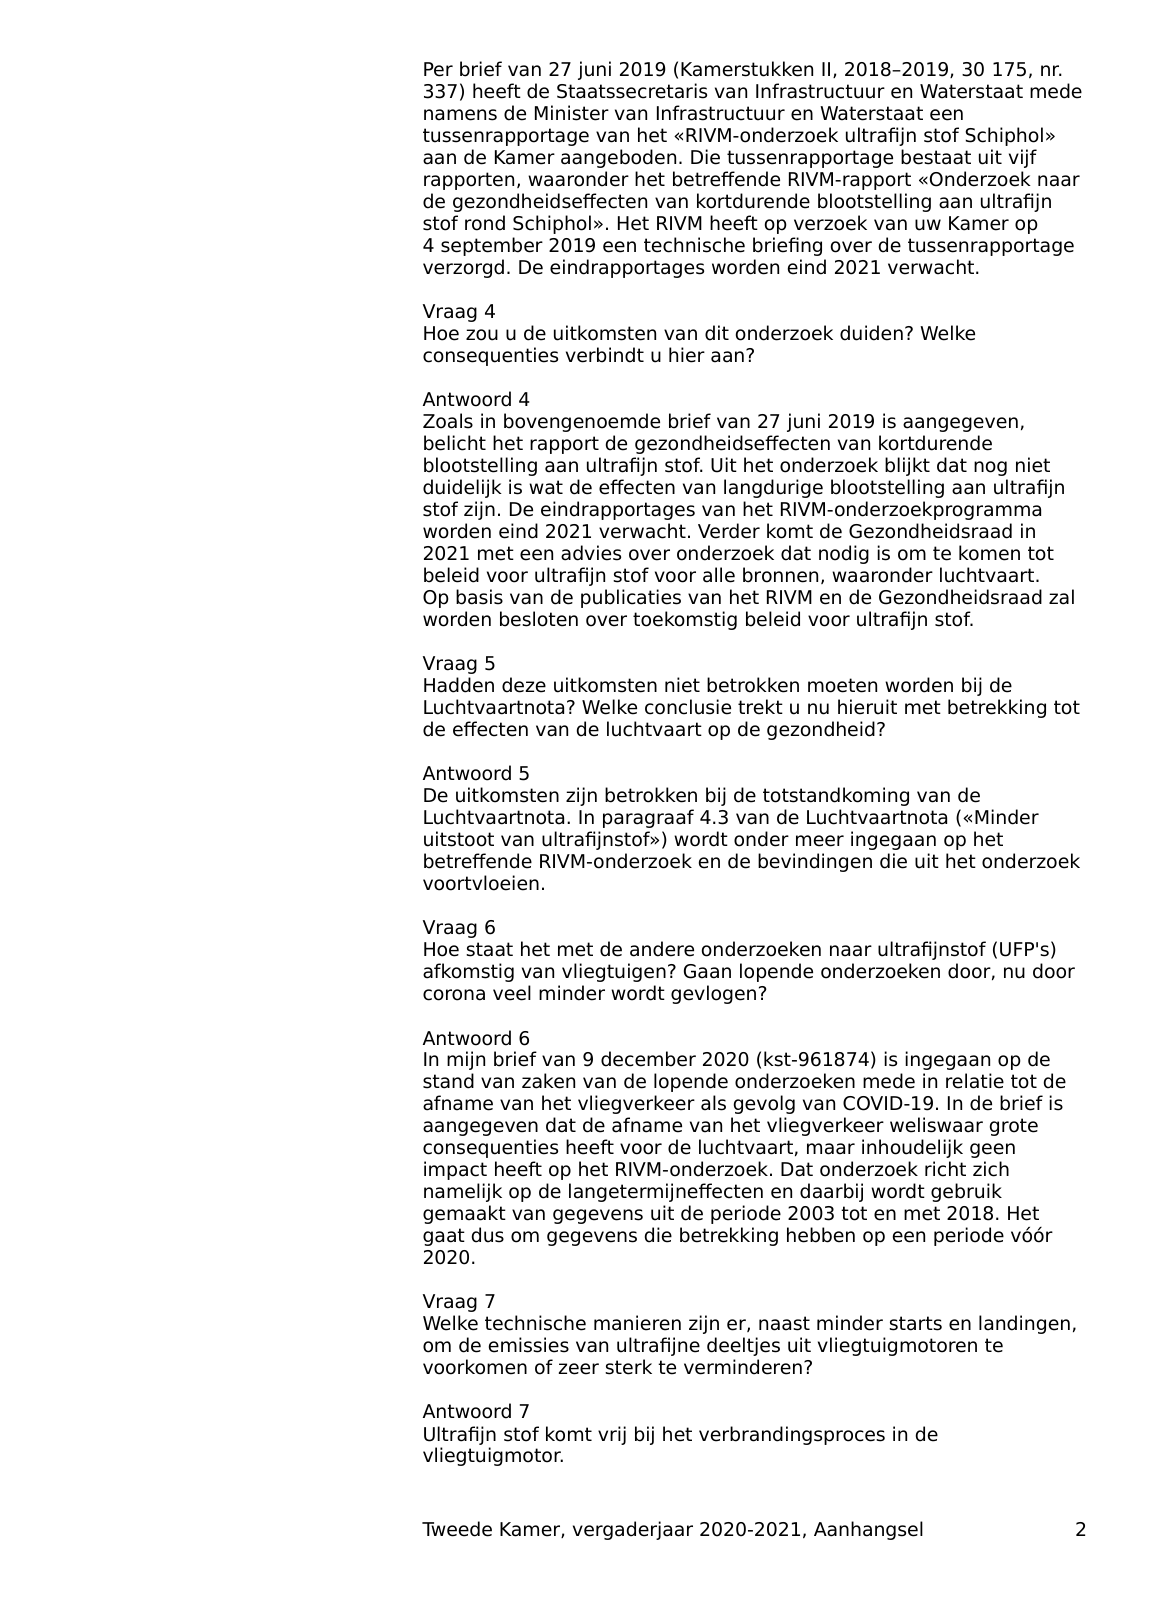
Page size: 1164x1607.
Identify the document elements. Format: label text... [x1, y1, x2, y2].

text In mijn brief van 9 december 2020 (kst-961874) is ingegaan op de stand van zaken van de lopende onderzoeken mede in relatie tot de afname van het vliegverkeer als gevolg van COVID-19. In de brief is aangegeven dat de afname van het vliegverkeer weliswaar grote consequenties heeft voor de luchtvaart, maar inhoudelijk geen impact heeft op het RIVM-onderzoek. Dat onderzoek richt zich namelijk op de langetermijneffecten en daarbij wordt gebruik gemaakt van gegevens uit de periode 2003 tot en met 2018. Het gaat dus om gegevens die betrekking hebben op een periode vóór 2020. [422, 1049, 1087, 1269]
text Zoals in bovengenoemde brief van 27 juni 2019 is aangegeven, belicht het rapport de gezondheidseffecten van kortdurende blootstelling aan ultrafijn stof. Uit het onderzoek blijkt dat nog niet duidelijk is wat de effecten van langdurige blootstelling aan ultrafijn stof zijn. De eindrapportages van het RIVM-onderzoekprogramma worden eind 2021 verwacht. Verder komt de Gezondheidsraad in 2021 met een advies over onderzoek dat nodig is om te komen tot beleid voor ultrafijn stof voor alle bronnen, waaronder luchtvaart. [422, 411, 1087, 587]
text Hoe staat het met de andere onderzoeken naar ultrafijnstof (UFP's) afkomstig van vliegtuigen? Gaan lopende onderzoeken door, nu door corona veel minder wordt gevlogen? [422, 939, 1087, 1005]
text Hadden deze uitkomsten niet betrokken moeten worden bij de Luchtvaartnota? Welke conclusie trekt u nu hieruit met betrekking tot de effecten van de luchtvaart op de gezondheid? [422, 675, 1087, 741]
text Antwoord 5 [422, 763, 1087, 785]
text Vraag 5 [422, 653, 1087, 675]
text Per brief van 27 juni 2019 (Kamerstukken II, 2018–2019, 30 175, nr. 337) heeft de Staatssecretaris van Infrastructuur en Waterstaat mede namens de Minister van Infrastructuur en Waterstaat een tussenrapportage van het «RIVM-onderzoek ultrafijn stof Schiphol» aan de Kamer aangeboden. Die tussenrapportage bestaat uit vijf rapporten, waaronder het betreffende RIVM-rapport «Onderzoek naar de gezondheidseffecten van kortdurende blootstelling aan ultrafijn stof rond Schiphol». Het RIVM heeft op verzoek van uw Kamer op 4 september 2019 een technische briefing over de tussenrapportage verzorgd. De eindrapportages worden eind 2021 verwacht. [422, 59, 1087, 279]
text Antwoord 7 [422, 1401, 1087, 1423]
text Op basis van de publicaties van het RIVM en de Gezondheidsraad zal worden besloten over toekomstig beleid voor ultrafijn stof. [422, 587, 1087, 631]
text Vraag 4 [422, 301, 1087, 323]
text Vraag 6 [422, 917, 1087, 939]
text De uitkomsten zijn betrokken bij de totstandkoming van de Luchtvaartnota. In paragraaf 4.3 van de Luchtvaartnota («Minder uitstoot van ultrafijnstof») wordt onder meer ingegaan op het betreffende RIVM-onderzoek en de bevindingen die uit het onderzoek voortvloeien. [422, 785, 1087, 895]
text Hoe zou u de uitkomsten van dit onderzoek duiden? Welke consequenties verbindt u hier aan? [422, 323, 1087, 367]
text Welke technische manieren zijn er, naast minder starts en landingen, om de emissies van ultrafijne deeltjes uit vliegtuigmotoren te voorkomen of zeer sterk te verminderen? [422, 1313, 1087, 1379]
text Ultrafijn stof komt vrij bij het verbrandingsproces in de vliegtuigmotor. [422, 1423, 1087, 1467]
text Antwoord 6 [422, 1027, 1087, 1049]
text Antwoord 4 [422, 389, 1087, 411]
text Vraag 7 [422, 1291, 1087, 1313]
